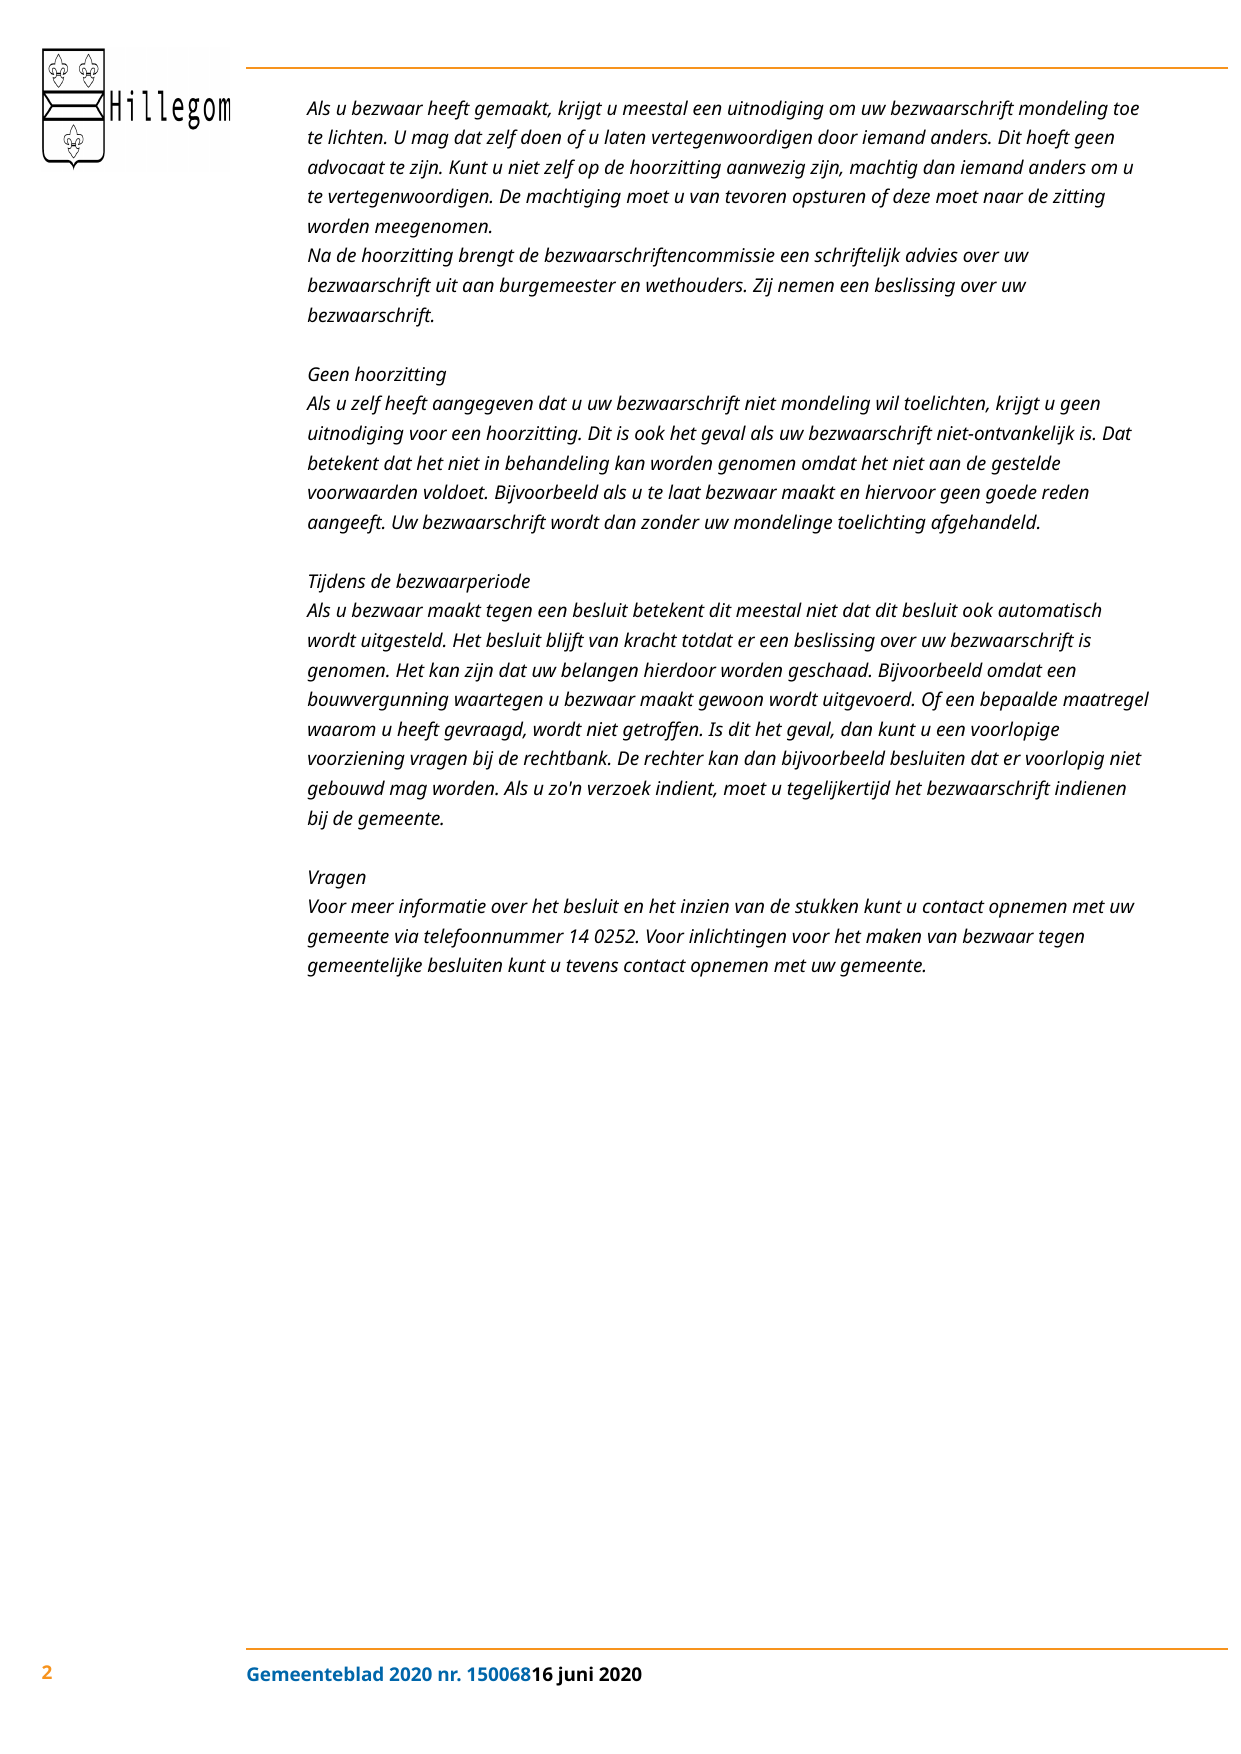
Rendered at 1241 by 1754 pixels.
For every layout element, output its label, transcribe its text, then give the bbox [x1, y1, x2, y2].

list Als u zelf heeft aangegeven dat u uw bezwaarschrift niet mondeling wil toelichten, krijgt u geen uitnodiging voor een hoorzitting. Dit is ook het geval als uw bezwaarschrift niet-ontvankelijk is. Dat betekent dat het niet in behandeling kan worden genomen omdat het niet aan de gestelde voorwaarden voldoet. Bijvoorbeeld als u te laat bezwaar maakt en hiervoor geen goede reden aangeeft. Uw bezwaarschrift wordt dan zonder uw mondelinge toelichting afgehandeld. [248, 391, 1152, 535]
list Als u bezwaar maakt tegen een besluit betekent dit meestal niet dat dit besluit ook automatisch wordt uitgesteld. Het besluit blijft van kracht totdat er een beslissing over uw bezwaarschrift is genomen. Het kan zijn dat uw belangen hierdoor worden geschaad. Bijvoorbeeld omdat een bouwvergunning waartegen u bezwaar maakt gewoon wordt uitgevoerd. Of een bepaalde maatregel waarom u heeft gevraagd, wordt niet getroffen. Is dit het geval, dan kunt u een voorlopige voorziening vragen bij de rechtbank. De rechter kan dan bijvoorbeeld besluiten dat er voorlopig niet gebouwd mag worden. Als u zo'n verzoek indient, moet u tegelijkertijd het bezwaarschrift indienen bij de gemeente. [248, 598, 1152, 831]
list Voor meer informatie over het besluit en het inzien van de stukken kunt u contact opnemen met uw gemeente via telefoonnummer 14 0252. Voor inlichtingen voor het maken van bezwaar tegen gemeentelijke besluiten kunt u tevens contact opnemen met uw gemeente. [248, 893, 1152, 978]
list Tijdens de bezwaarperiode [248, 568, 1152, 594]
list Vragen [248, 864, 1152, 890]
list Geen hoorzitting [248, 361, 1152, 387]
list Als u bezwaar heeft gemaakt, krijgt u meestal een uitnodiging om uw bezwaarschrift mondeling toe te lichten. U mag dat zelf doen of u laten vertegenwoordigen door iemand anders. Dit hoeft geen advocaat te zijn. Kunt u niet zelf op de hoorzitting aanwezig zijn, machtig dan iemand anders om u te vertegenwoordigen. De machtiging moet u van tevoren opsturen of deze moet naar de zitting worden meegenomen. [248, 95, 1152, 239]
picture [41, 47, 231, 172]
list Na de hoorzitting brengt de bezwaarschriftencommissie een schriftelijk advies over uw bezwaarschrift uit aan burgemeester en wethouders. Zij nemen een beslissing over uw bezwaarschrift. [248, 243, 1152, 328]
